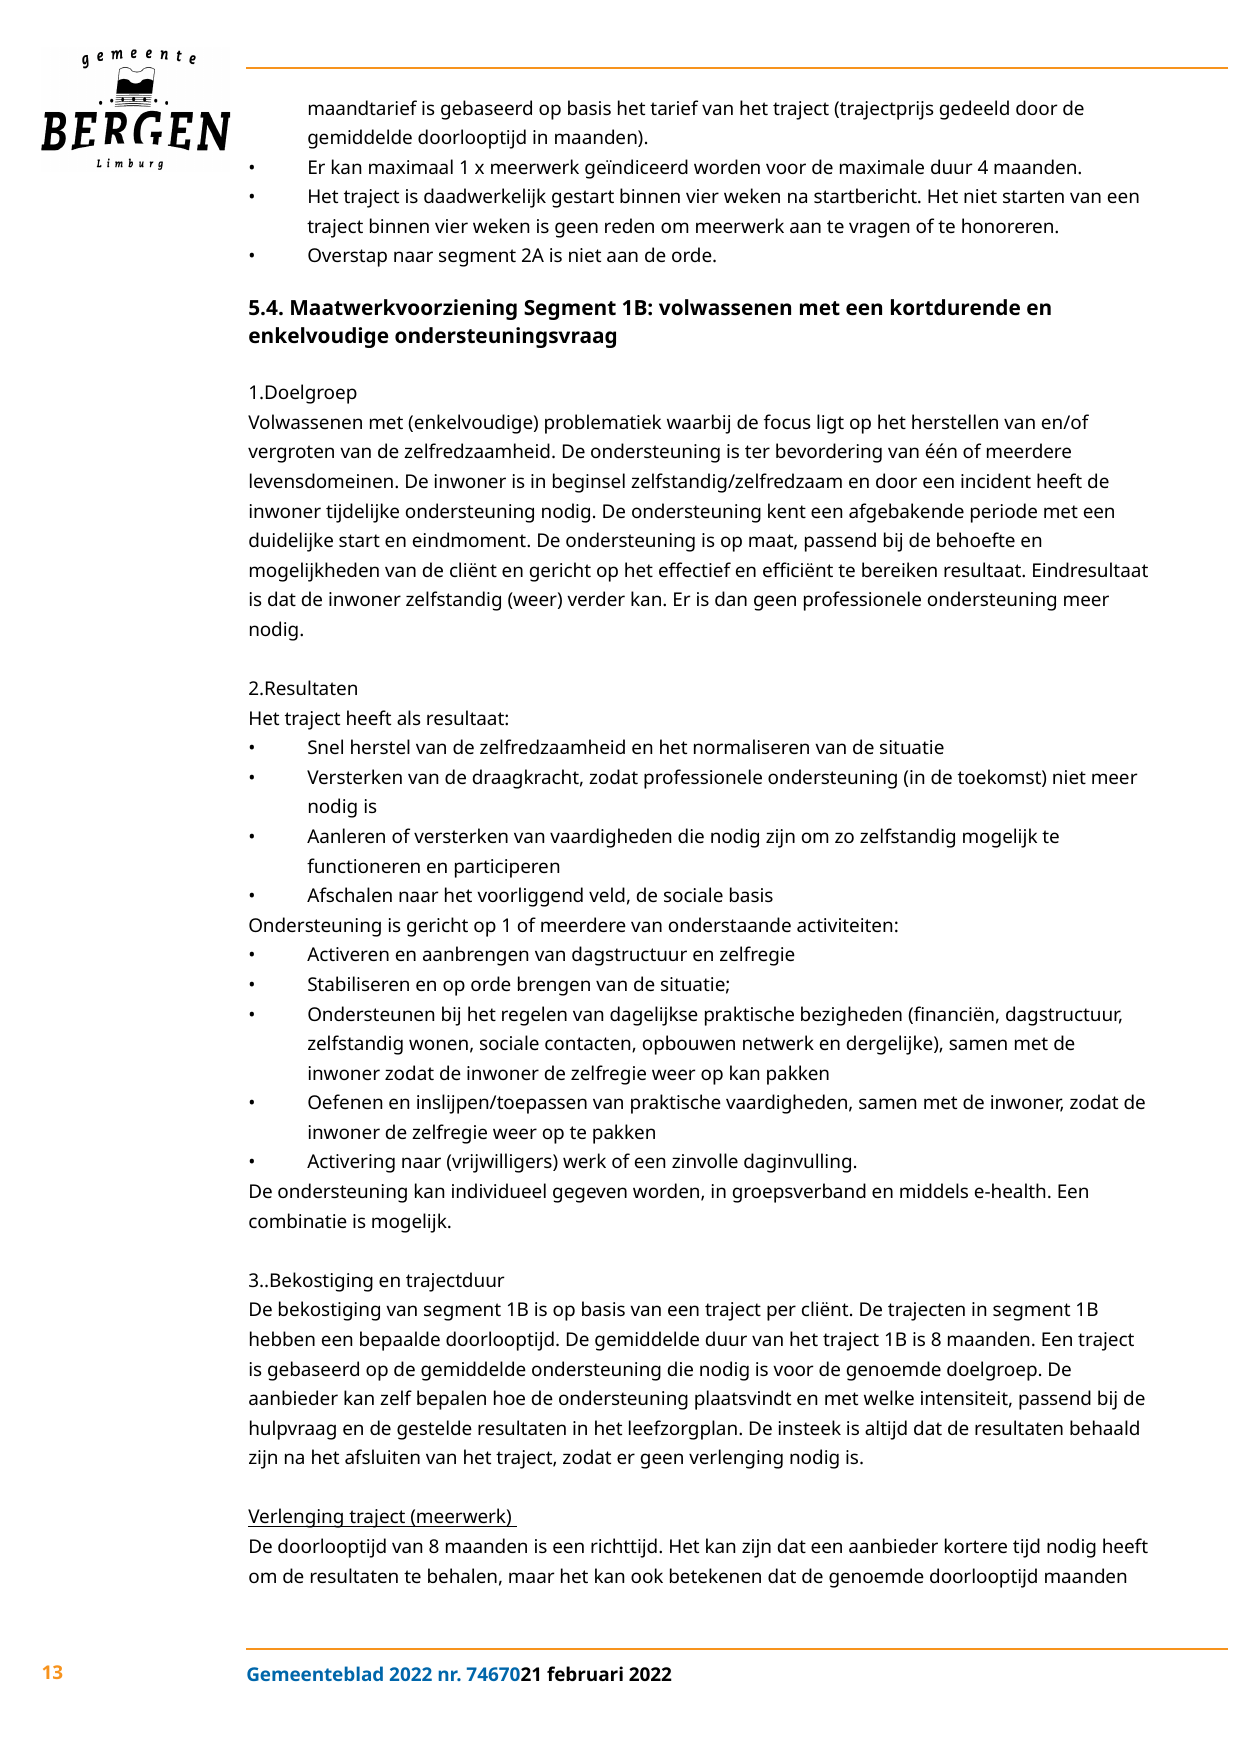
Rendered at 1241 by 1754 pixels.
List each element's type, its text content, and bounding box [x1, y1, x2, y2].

list Overstap naar segment 2A is niet aan de orde. [248, 243, 1152, 268]
text Ondersteuning is gericht op 1 of meerdere van onderstaande activiteiten: [248, 912, 1152, 938]
text Het traject heeft als resultaat: [248, 705, 1152, 731]
list Activering naar (vrijwilligers) werk of een zinvolle daginvulling. [248, 1149, 1152, 1174]
list Ondersteunen bij het regelen van dagelijkse praktische bezigheden (financiën, dagstructuur, zelfstandig wonen, sociale contacten, opbouwen netwerk en dergelijke), samen met de inwoner zodat de inwoner de zelfregie weer op kan pakken [248, 1001, 1152, 1086]
picture [41, 47, 231, 172]
list Versterken van de draagkracht, zodat professionele ondersteuning (in de toekomst) niet meer nodig is [248, 764, 1152, 819]
list Er kan maximaal 1 x meerwerk geïndiceerd worden voor de maximale duur 4 maanden. [248, 154, 1152, 180]
list maandtarief is gebaseerd op basis het tarief van het traject (trajectprijs gedeeld door de gemiddelde doorlooptijd in maanden). [248, 95, 1152, 150]
list Afschalen naar het voorliggend veld, de sociale basis [248, 882, 1152, 908]
text De bekostiging van segment 1B is op basis van een traject per cliënt. De trajecten in segment 1B hebben een bepaalde doorlooptijd. De gemiddelde duur van het traject 1B is 8 maanden. Een traject is gebaseerd op de gemiddelde ondersteuning die nodig is voor de genoemde doelgroep. De aanbieder kan zelf bepalen hoe de ondersteuning plaatsvindt en met welke intensiteit, passend bij de hulpvraag en de gestelde resultaten in het leefzorgplan. De insteek is altijd dat de resultaten behaald zijn na het afsluiten van het traject, zodat er geen verlenging nodig is. [248, 1297, 1152, 1470]
list Oefenen en inslijpen/toepassen van praktische vaardigheden, samen met de inwoner, zodat de inwoner de zelfregie weer op te pakken [248, 1089, 1152, 1145]
text De ondersteuning kan individueel gegeven worden, in groepsverband en middels e-health. Een combinatie is mogelijk. [248, 1178, 1152, 1234]
list Stabiliseren en op orde brengen van de situatie; [248, 971, 1152, 997]
text 1.Doelgroep [248, 379, 1152, 405]
list Aanleren of versterken van vaardigheden die nodig zijn om zo zelfstandig mogelijk te functioneren en participeren [248, 823, 1152, 879]
text De doorlooptijd van 8 maanden is een richttijd. Het kan zijn dat een aanbieder kortere tijd nodig heeft om de resultaten te behalen, maar het kan ook betekenen dat de genoemde doorlooptijd maanden [248, 1533, 1152, 1589]
text Verlenging traject (meerwerk) [248, 1504, 1152, 1529]
text 3..Bekostiging en trajectduur [248, 1267, 1152, 1293]
text 2.Resultaten [248, 675, 1152, 701]
list Activeren en aanbrengen van dagstructuur en zelfregie [248, 942, 1152, 967]
text 5.4. Maatwerkvoorziening Segment 1B: volwassenen met een kortdurende en enkelvoudige ondersteuningsvraag [248, 293, 1152, 350]
list Het traject is daadwerkelijk gestart binnen vier weken na startbericht. Het niet starten van een traject binnen vier weken is geen reden om meerwerk aan te vragen of te honoreren. [248, 183, 1152, 239]
text Volwassenen met (enkelvoudige) problematiek waarbij de focus ligt op het herstellen van en/of vergroten van de zelfredzaamheid. De ondersteuning is ter bevordering van één of meerdere levensdomeinen. De inwoner is in beginsel zelfstandig/zelfredzaam en door een incident heeft de inwoner tijdelijke ondersteuning nodig. De ondersteuning kent een afgebakende periode met een duidelijke start en eindmoment. De ondersteuning is op maat, passend bij de behoefte en mogelijkheden van de cliënt en gericht op het effectief en efficiënt te bereiken resultaat. Eindresultaat is dat de inwoner zelfstandig (weer) verder kan. Er is dan geen professionele ondersteuning meer nodig. [248, 409, 1152, 642]
list Snel herstel van de zelfredzaamheid en het normaliseren van de situatie [248, 734, 1152, 760]
